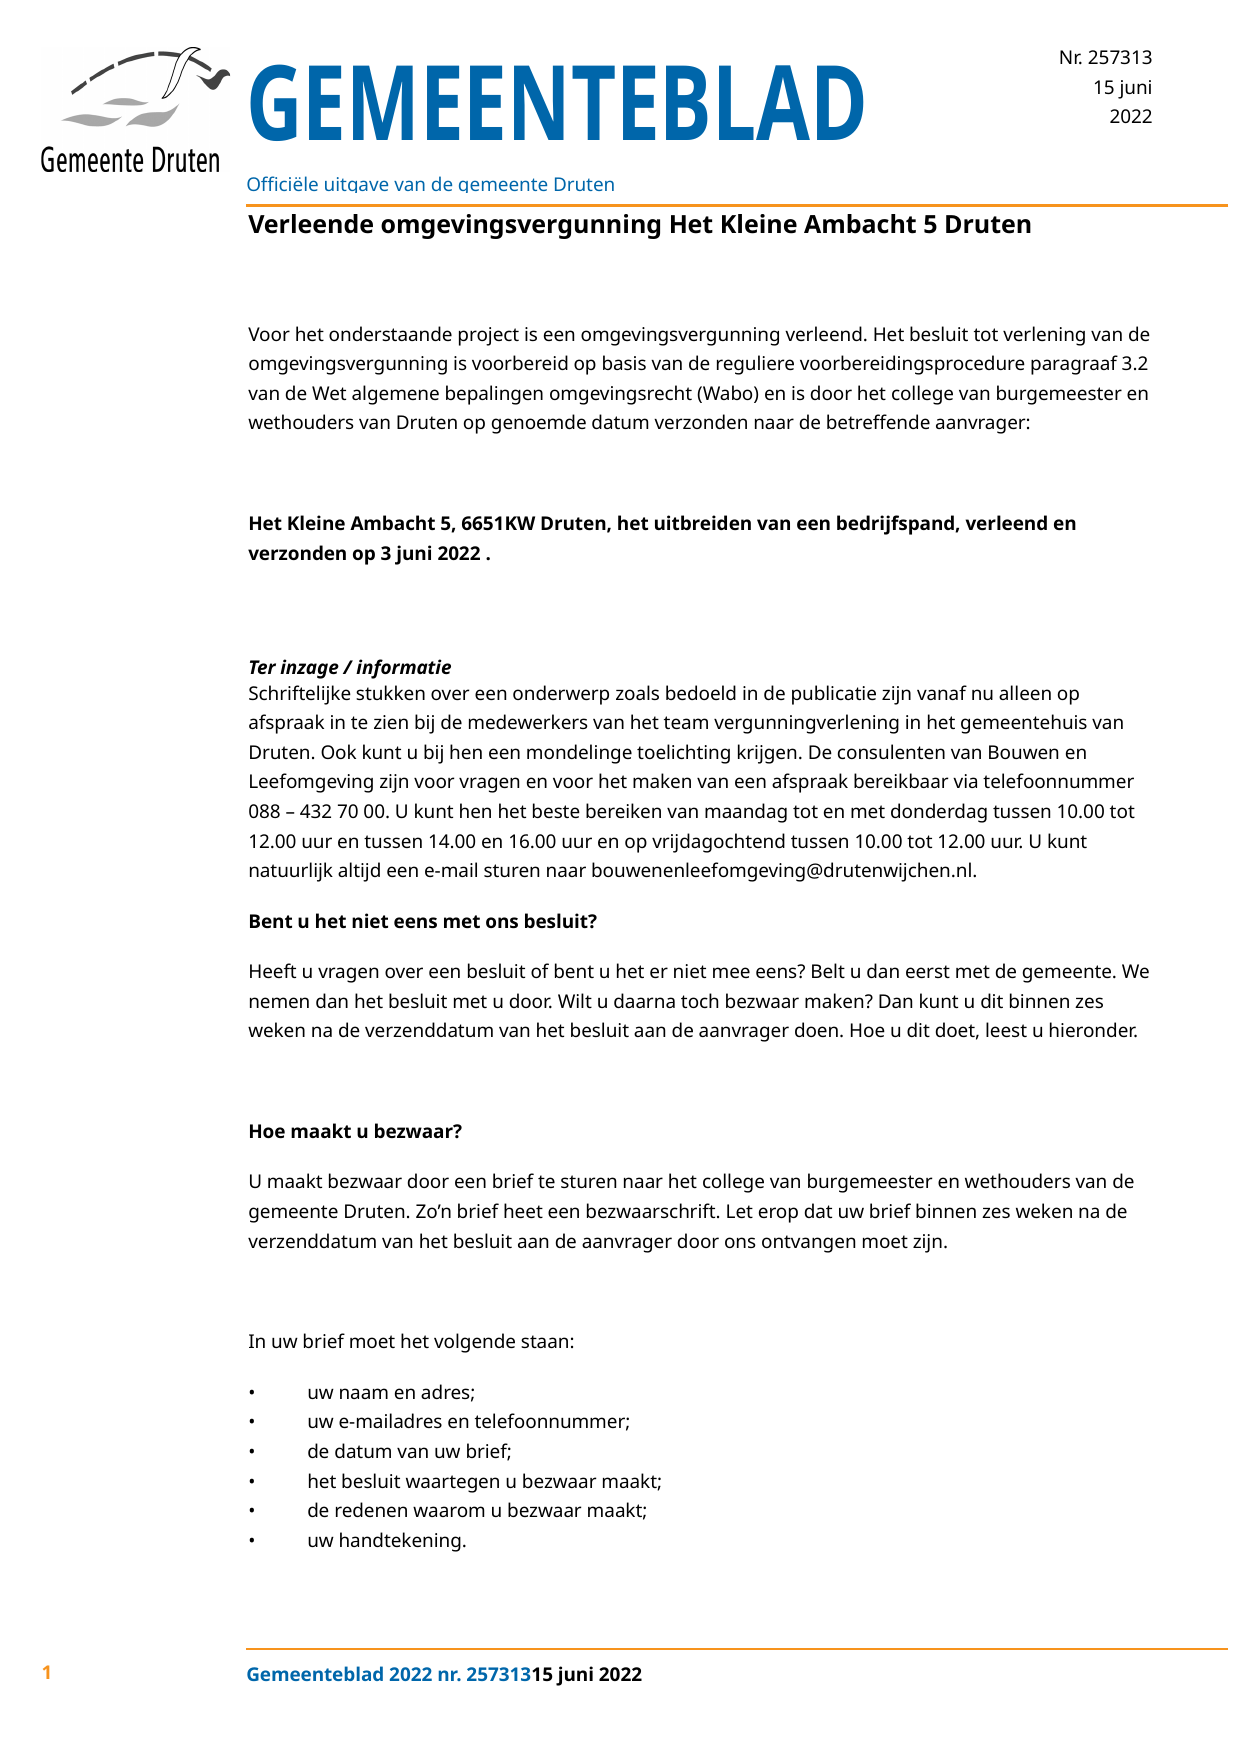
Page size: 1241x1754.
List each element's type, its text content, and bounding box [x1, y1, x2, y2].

text Bent u het niet eens met ons besluit? [248, 908, 1152, 934]
list uw handtekening. [248, 1527, 1152, 1553]
list uw e-mailadres en telefoonnummer; [248, 1409, 1152, 1434]
text Heeft u vragen over een besluit of bent u het er niet mee eens? Belt u dan eerst met de gemeente. We nemen dan het besluit met u door. Wilt u daarna toch bezwaar maken? Dan kunt u dit binnen zes weken na de verzenddatum van het besluit aan de aanvrager doen. Hoe u dit doet, leest u hieronder. [248, 958, 1152, 1043]
list de datum van uw brief; [248, 1438, 1152, 1464]
list de redenen waarom u bezwaar maakt; [248, 1497, 1152, 1523]
text Schriftelijke stukken over een onderwerp zoals bedoeld in de publicatie zijn vanaf nu alleen op afspraak in te zien bij de medewerkers van het team vergunningverlening in het gemeentehuis van Druten. Ook kunt u bij hen een mondelinge toelichting krijgen. De consulenten van Bouwen en Leefomgeving zijn voor vragen en voor het maken van een afspraak bereikbaar via telefoonnummer 088 – 432 70 00. U kunt hen het beste bereiken van maandag tot en met donderdag tussen 10.00 tot 12.00 uur en tussen 14.00 en 16.00 uur en op vrijdagochtend tussen 10.00 tot 12.00 uur. U kunt natuurlijk altijd een e-mail sturen naar bouwenenleefomgeving@drutenwijchen.nl. [248, 680, 1152, 883]
text Verleende omgevingsvergunning Het Kleine Ambacht 5 Druten [248, 207, 1152, 241]
text U maakt bezwaar door een brief te sturen naar het college van burgemeester en wethouders van de gemeente Druten. Zo’n brief heet een bezwaarschrift. Let erop dat uw brief binnen zes weken na de verzenddatum van het besluit aan de aanvrager door ons ontvangen moet zijn. [248, 1169, 1152, 1254]
text Ter inzage / informatie [248, 654, 1152, 680]
list uw naam en adres; [248, 1379, 1152, 1405]
picture [41, 47, 231, 172]
text Voor het onderstaande project is een omgevingsvergunning verleend. Het besluit tot verlening van de omgevingsvergunning is voorbereid op basis van de reguliere voorbereidingsprocedure paragraaf 3.2 van de Wet algemene bepalingen omgevingsrecht (Wabo) en is door het college van burgemeester en wethouders van Druten op genoemde datum verzonden naar de betreffende aanvrager: [248, 321, 1152, 435]
text Het Kleine Ambacht 5, 6651KW Druten, het uitbreiden van een bedrijfspand, verleend en verzonden op 3 juni 2022 . [248, 510, 1152, 566]
text In uw brief moet het volgende staan: [248, 1329, 1152, 1354]
list het besluit waartegen u bezwaar maakt; [248, 1468, 1152, 1494]
text Hoe maakt u bezwaar? [248, 1118, 1152, 1144]
